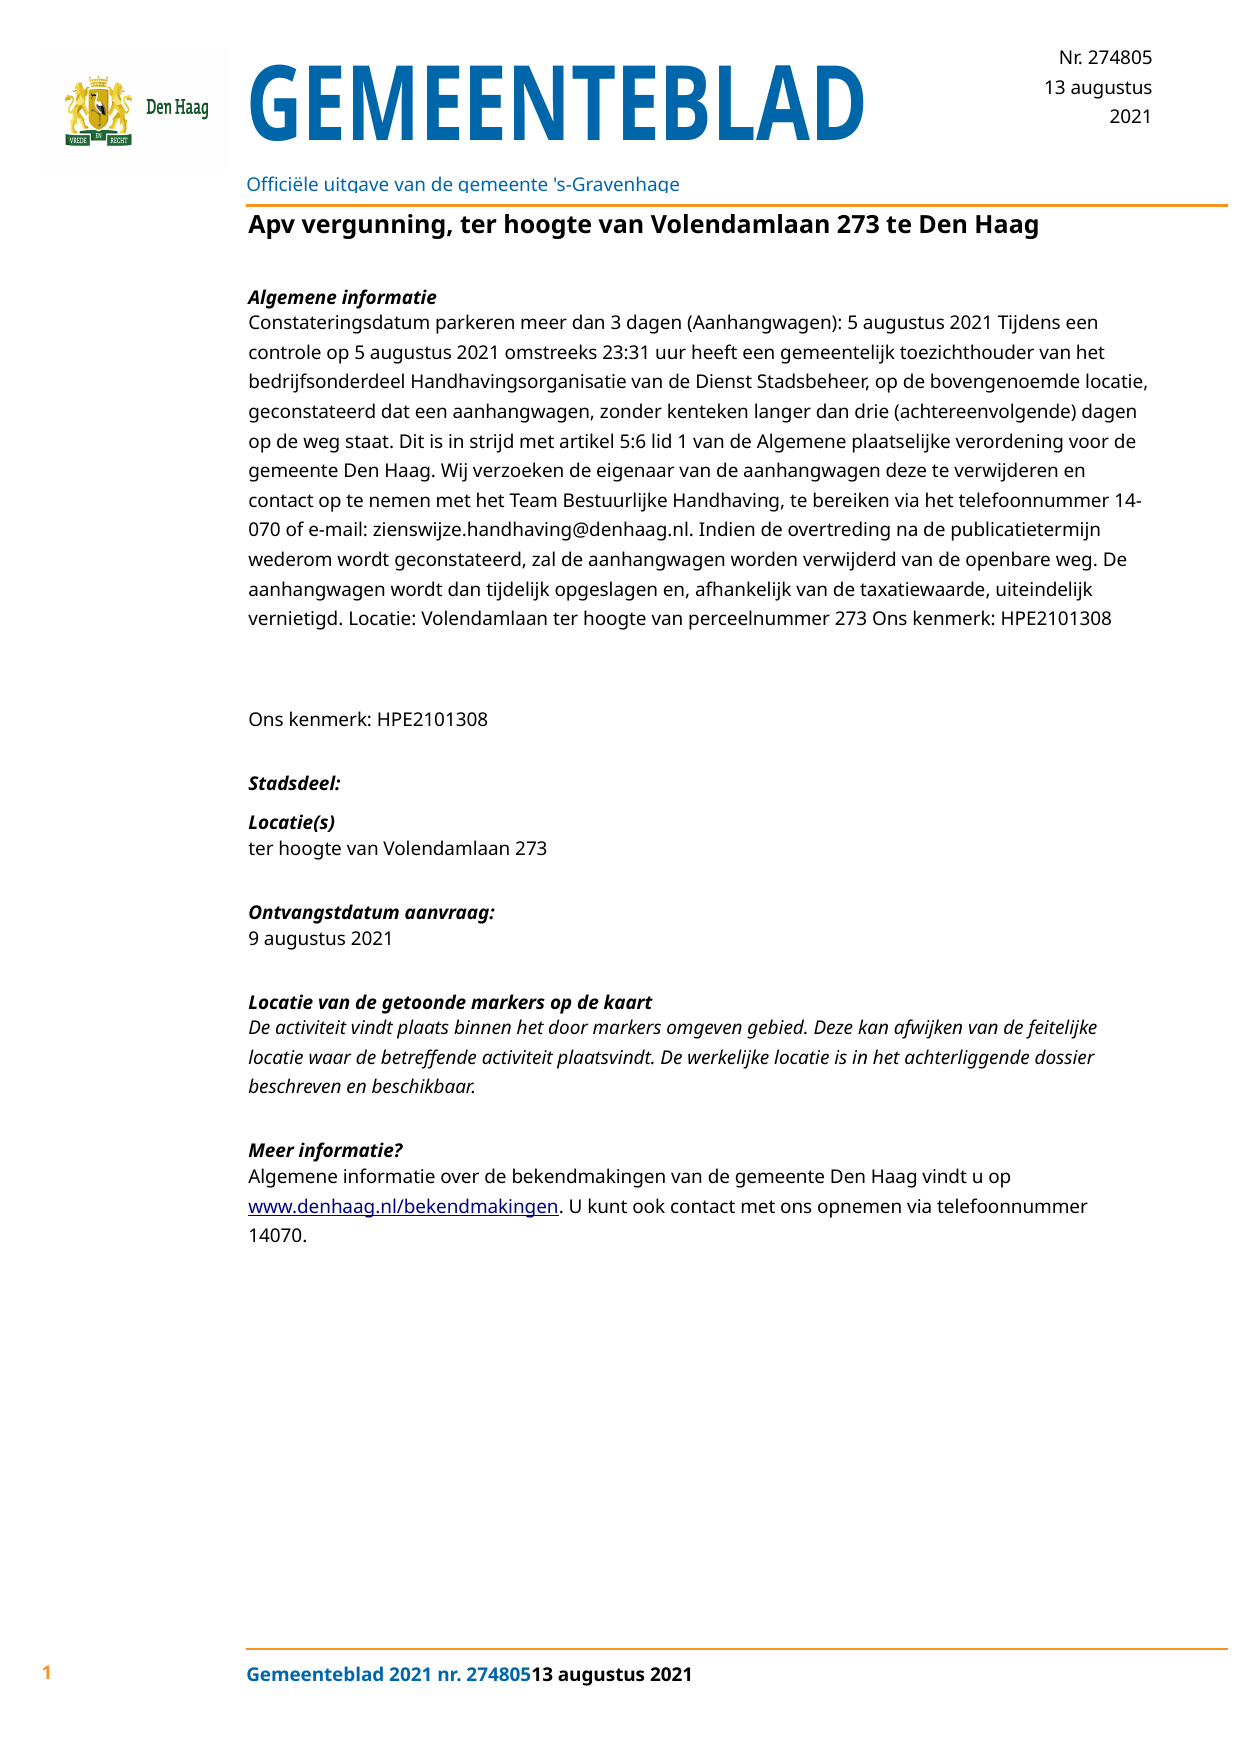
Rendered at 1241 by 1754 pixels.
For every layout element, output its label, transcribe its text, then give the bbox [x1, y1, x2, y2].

text De activiteit vindt plaats binnen het door markers omgeven gebied. Deze kan afwijken van de feitelijke locatie waar de betreffende activiteit plaatsvindt. De werkelijke locatie is in het achterliggende dossier beschreven en beschikbaar. [248, 1014, 1152, 1099]
text Meer informatie? [248, 1138, 1152, 1163]
text 9 augustus 2021 [248, 925, 1152, 951]
text ter hoogte van Volendamlaan 273 [248, 835, 1152, 861]
text Algemene informatie over de bekendmakingen van de gemeente Den Haag vindt u op www.denhaag.nl/bekendmakingen. U kunt ook contact met ons opnemen via telefoonnummer 14070. [248, 1163, 1152, 1248]
text Constateringsdatum parkeren meer dan 3 dagen (Aanhangwagen): 5 augustus 2021 Tijdens een controle op 5 augustus 2021 omstreeks 23:31 uur heeft een gemeentelijk toezichthouder van het bedrijfsonderdeel Handhavingsorganisatie van de Dienst Stadsbeheer, op de bovengenoemde locatie, geconstateerd dat een aanhangwagen, zonder kenteken langer dan drie (achtereenvolgende) dagen op de weg staat. Dit is in strijd met artikel 5:6 lid 1 van de Algemene plaatselijke verordening voor de gemeente Den Haag. Wij verzoeken de eigenaar van de aanhangwagen deze te verwijderen en contact op te nemen met het Team Bestuurlijke Handhaving, te bereiken via het telefoonnummer 14-070 of e-mail: zienswijze.handhaving@denhaag.nl. Indien de overtreding na de publicatietermijn wederom wordt geconstateerd, zal de aanhangwagen worden verwijderd van de openbare weg. De aanhangwagen wordt dan tijdelijk opgeslagen en, afhankelijk van de taxatiewaarde, uiteindelijk vernietigd. Locatie: Volendamlaan ter hoogte van perceelnummer 273 Ons kenmerk: HPE2101308 [248, 309, 1152, 631]
text Locatie van de getoonde markers op de kaart [248, 989, 1152, 1014]
text Ontvangstdatum aanvraag: [248, 899, 1152, 925]
text Algemene informatie [248, 284, 1152, 309]
text Ons kenmerk: HPE2101308 [248, 706, 1152, 732]
picture [41, 47, 231, 172]
text Locatie(s) [248, 809, 1152, 835]
text Apv vergunning, ter hoogte van Volendamlaan 273 te Den Haag [248, 207, 1152, 241]
text Stadsdeel: [248, 770, 1152, 796]
